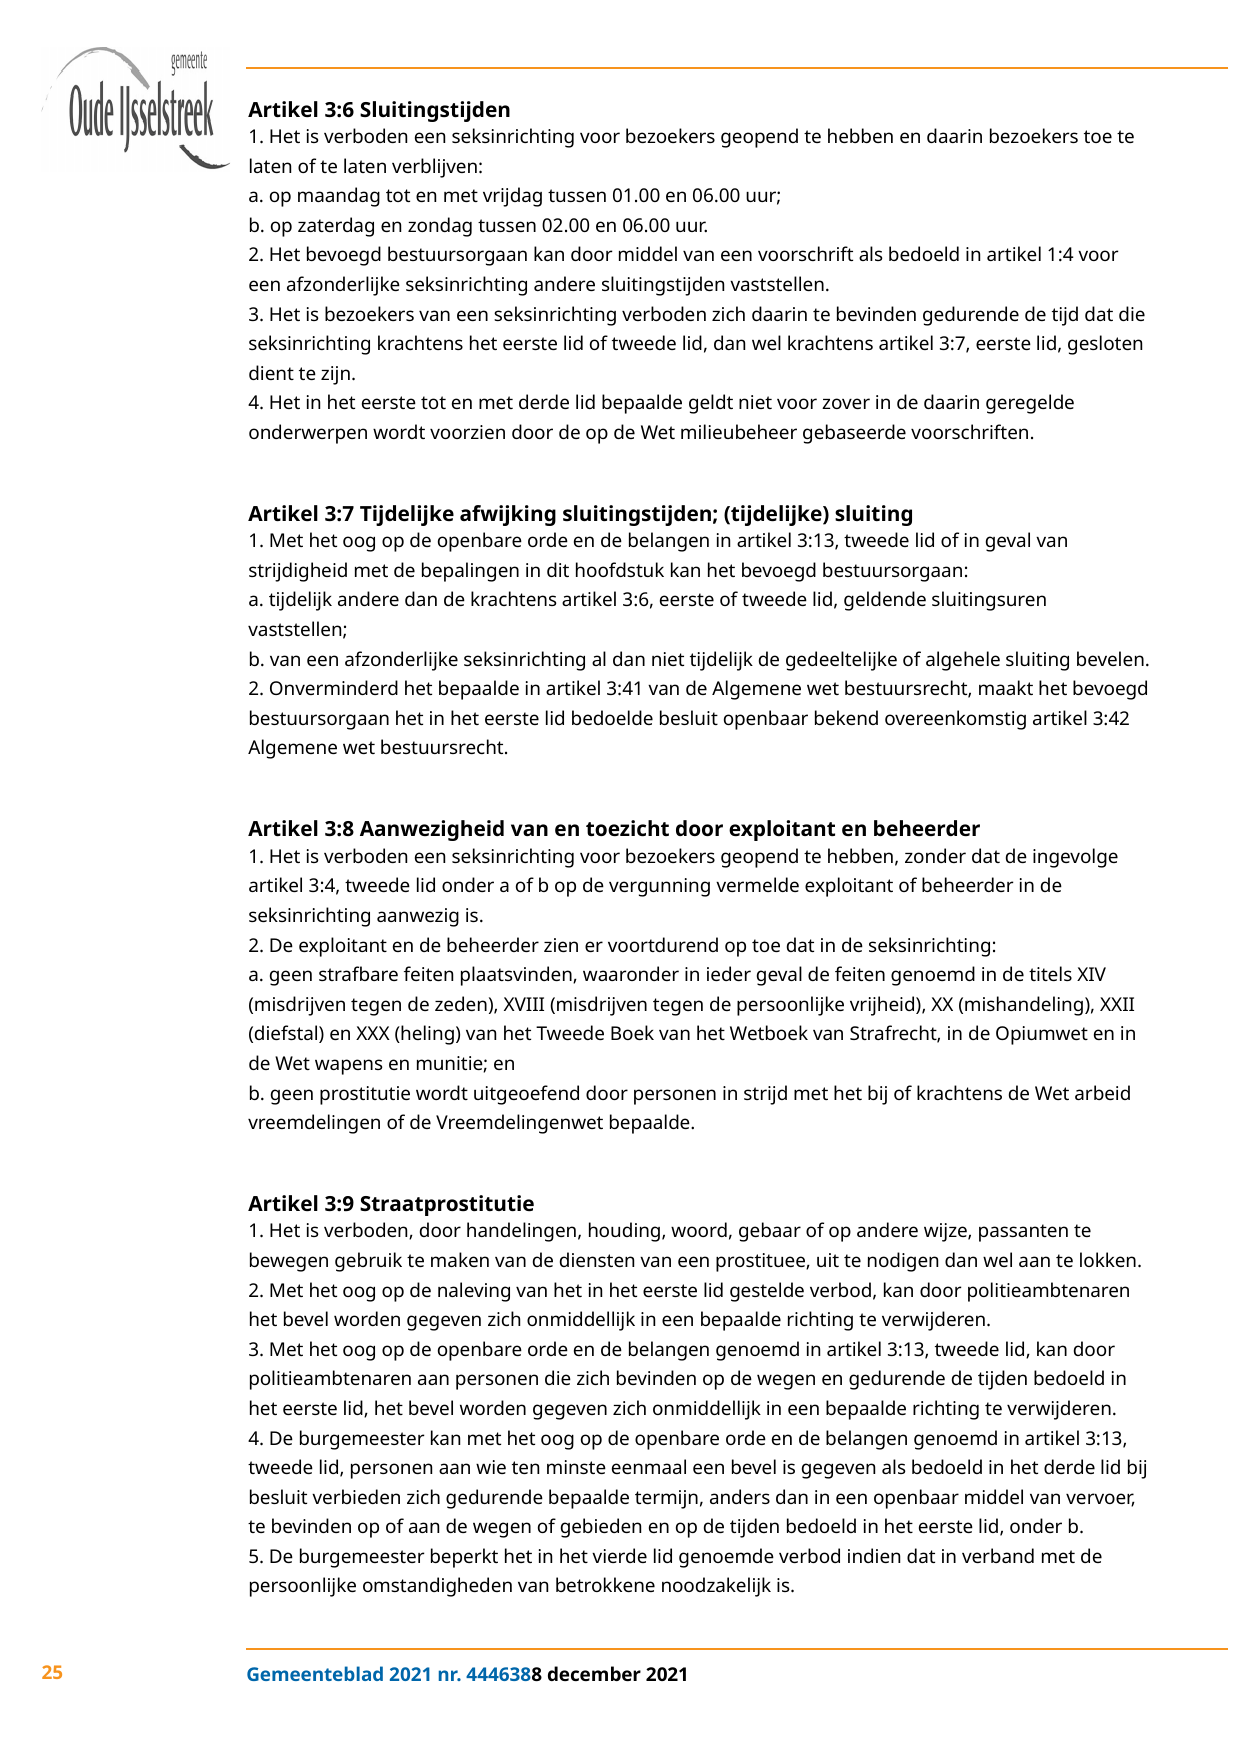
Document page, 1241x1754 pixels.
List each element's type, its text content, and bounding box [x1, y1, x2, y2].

picture [41, 47, 231, 172]
text Artikel 3:7 Tijdelijke afwijking sluitingstijden; (tijdelijke) sluiting [248, 499, 1152, 527]
text 2. Het bevoegd bestuursorgaan kan door middel van een voorschrift als bedoeld in artikel 1:4 voor een afzonderlijke seksinrichting andere sluitingstijden vaststellen. [248, 242, 1152, 297]
text b. van een afzonderlijke seksinrichting al dan niet tijdelijk de gedeeltelijke of algehele sluiting bevelen. [248, 646, 1152, 672]
text b. op zaterdag en zondag tussen 02.00 en 06.00 uur. [248, 212, 1152, 238]
text a. op maandag tot en met vrijdag tussen 01.00 en 06.00 uur; [248, 182, 1152, 208]
text 1. Het is verboden een seksinrichting voor bezoekers geopend te hebben, zonder dat de ingevolge artikel 3:4, tweede lid onder a of b op de vergunning vermelde exploitant of beheerder in de seksinrichting aanwezig is. [248, 843, 1152, 928]
text Artikel 3:8 Aanwezigheid van en toezicht door exploitant en beheerder [248, 814, 1152, 843]
text 3. Met het oog op de openbare orde en de belangen genoemd in artikel 3:13, tweede lid, kan door politieambtenaren aan personen die zich bevinden op de wegen en gedurende de tijden bedoeld in het eerste lid, het bevel worden gegeven zich onmiddellijk in een bepaalde richting te verwijderen. [248, 1336, 1152, 1421]
text Artikel 3:9 Straatprostitutie [248, 1189, 1152, 1218]
text 4. De burgemeester kan met het oog op de openbare orde en de belangen genoemd in artikel 3:13, tweede lid, personen aan wie ten minste eenmaal een bevel is gegeven als bedoeld in het derde lid bij besluit verbieden zich gedurende bepaalde termijn, anders dan in een openbaar middel van vervoer, te bevinden op of aan de wegen of gebieden en op de tijden bedoeld in het eerste lid, onder b. [248, 1425, 1152, 1539]
text 1. Met het oog op de openbare orde en de belangen in artikel 3:13, tweede lid of in geval van strijdigheid met de bepalingen in dit hoofdstuk kan het bevoegd bestuursorgaan: [248, 527, 1152, 583]
text a. geen strafbare feiten plaatsvinden, waaronder in ieder geval de feiten genoemd in de titels XIV (misdrijven tegen de zeden), XVIII (misdrijven tegen de persoonlijke vrijheid), XX (mishandeling), XXII (diefstal) en XXX (heling) van het Tweede Boek van het Wetboek van Strafrecht, in de Opiumwet en in de Wet wapens en munitie; en [248, 961, 1152, 1076]
text 2. Met het oog op de naleving van het in het eerste lid gestelde verbod, kan door politieambtenaren het bevel worden gegeven zich onmiddellijk in een bepaalde richting te verwijderen. [248, 1277, 1152, 1332]
text 2. Onverminderd het bepaalde in artikel 3:41 van de Algemene wet bestuursrecht, maakt het bevoegd bestuursorgaan het in het eerste lid bedoelde besluit openbaar bekend overeenkomstig artikel 3:42 Algemene wet bestuursrecht. [248, 675, 1152, 760]
text a. tijdelijk andere dan de krachtens artikel 3:6, eerste of tweede lid, geldende sluitingsuren vaststellen; [248, 587, 1152, 642]
text b. geen prostitutie wordt uitgeoefend door personen in strijd met het bij of krachtens de Wet arbeid vreemdelingen of de Vreemdelingenwet bepaalde. [248, 1080, 1152, 1135]
text 1. Het is verboden, door handelingen, houding, woord, gebaar of op andere wijze, passanten te bewegen gebruik te maken van de diensten van een prostituee, uit te nodigen dan wel aan te lokken. [248, 1218, 1152, 1273]
text 2. De exploitant en de beheerder zien er voortdurend op toe dat in de seksinrichting: [248, 932, 1152, 957]
text 4. Het in het eerste tot en met derde lid bepaalde geldt niet voor zover in de daarin geregelde onderwerpen wordt voorzien door de op de Wet milieubeheer gebaseerde voorschriften. [248, 389, 1152, 445]
text 5. De burgemeester beperkt het in het vierde lid genoemde verbod indien dat in verband met de persoonlijke omstandigheden van betrokkene noodzakelijk is. [248, 1543, 1152, 1598]
text Artikel 3:6 Sluitingstijden [248, 95, 1152, 123]
text 1. Het is verboden een seksinrichting voor bezoekers geopend te hebben en daarin bezoekers toe te laten of te laten verblijven: [248, 123, 1152, 178]
text 3. Het is bezoekers van een seksinrichting verboden zich daarin te bevinden gedurende de tijd dat die seksinrichting krachtens het eerste lid of tweede lid, dan wel krachtens artikel 3:7, eerste lid, gesloten dient te zijn. [248, 301, 1152, 386]
